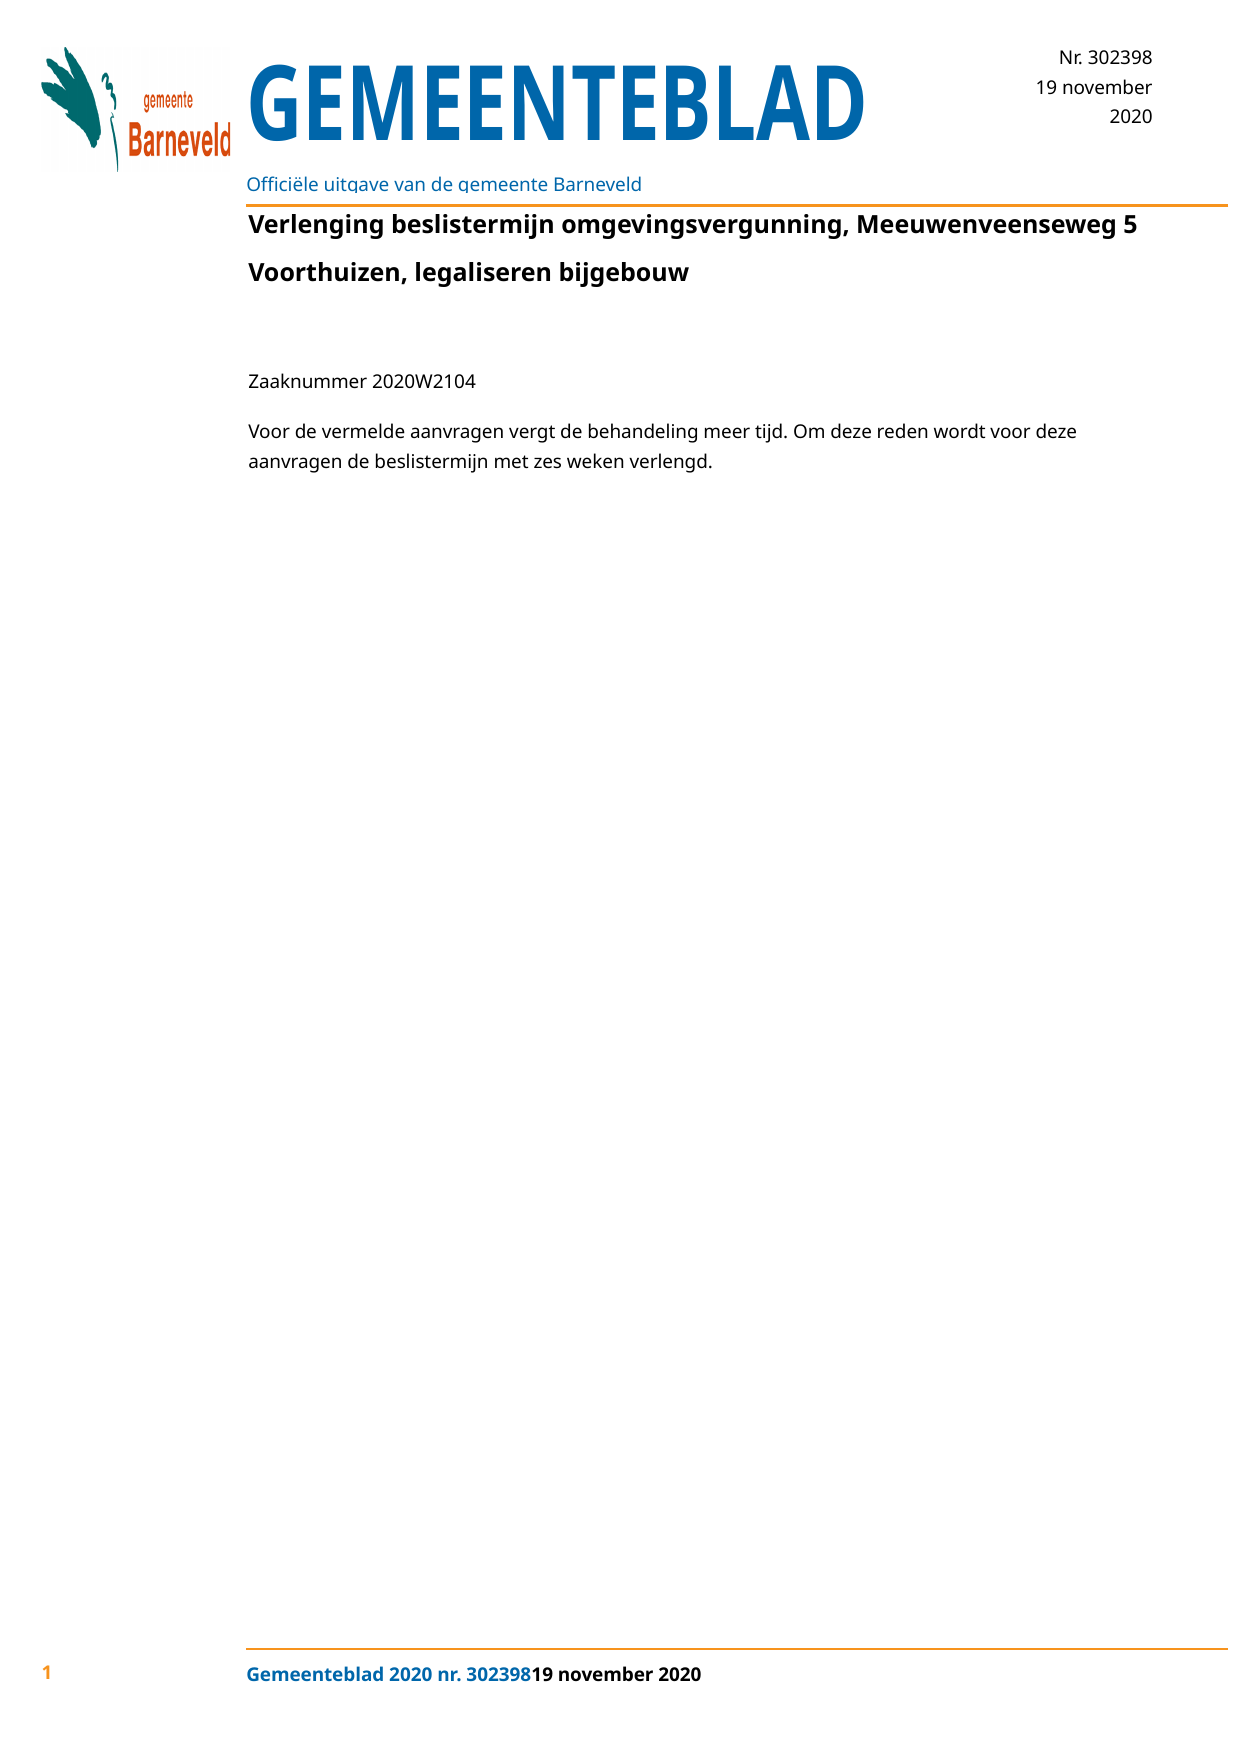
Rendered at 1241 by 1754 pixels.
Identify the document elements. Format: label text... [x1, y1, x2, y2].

text Zaaknummer 2020W2104 [248, 368, 1152, 394]
text Voor de vermelde aanvragen vergt de behandeling meer tijd. Om deze reden wordt voor deze aanvragen de beslistermijn met zes weken verlengd. [248, 419, 1152, 474]
picture [41, 47, 231, 172]
text Verlenging beslistermijn omgevingsvergunning, Meeuwenveenseweg 5 Voorthuizen, legaliseren bijgebouw [248, 207, 1152, 288]
